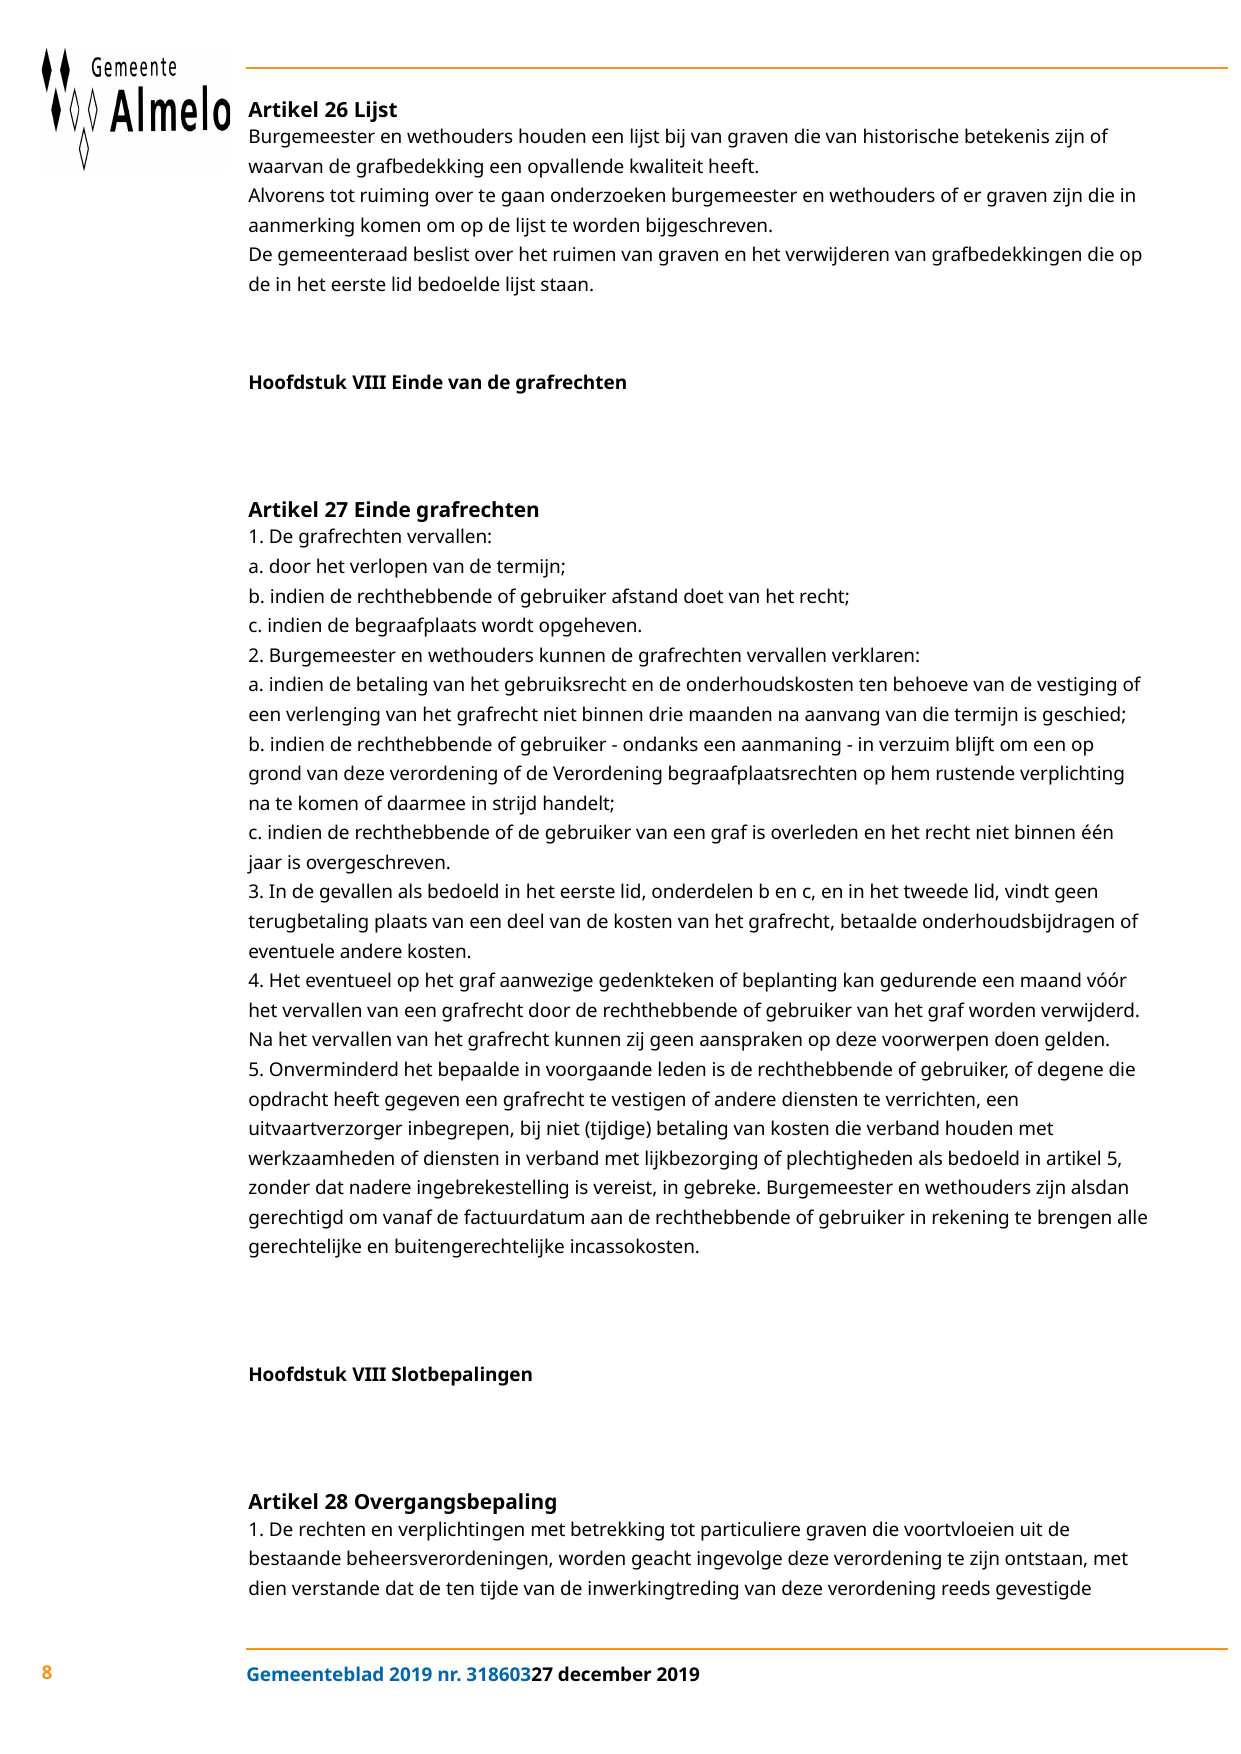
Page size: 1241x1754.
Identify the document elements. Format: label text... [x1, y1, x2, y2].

text Hoofdstuk VIII Slotbepalingen [248, 1359, 1152, 1388]
text c. indien de rechthebbende of de gebruiker van een graf is overleden en het recht niet binnen één jaar is overgeschreven. [248, 819, 1152, 875]
text 4. Het eventueel op het graf aanwezige gedenkteken of beplanting kan gedurende een maand vóór het vervallen van een grafrecht door de rechthebbende of gebruiker van het graf worden verwijderd. Na het vervallen van het grafrecht kunnen zij geen aanspraken op deze voorwerpen doen gelden. [248, 967, 1152, 1052]
text Hoofdstuk VIII Einde van de grafrechten [248, 367, 1152, 396]
text Burgemeester en wethouders houden een lijst bij van graven die van historische betekenis zijn of waarvan de grafbedekking een opvallende kwaliteit heeft. [248, 123, 1152, 178]
text a. door het verlopen van de termijn; [248, 553, 1152, 579]
text 1. De grafrechten vervallen: [248, 524, 1152, 549]
text 1. De rechten en verplichtingen met betrekking tot particuliere graven die voortvloeien uit de bestaande beheersverordeningen, worden geacht ingevolge deze verordening te zijn ontstaan, met dien verstande dat de ten tijde van de inwerkingtreding van deze verordening reeds gevestigde [248, 1516, 1152, 1601]
text b. indien de rechthebbende of gebruiker afstand doet van het recht; [248, 583, 1152, 609]
text 2. Burgemeester en wethouders kunnen de grafrechten vervallen verklaren: [248, 642, 1152, 668]
text a. indien de betaling van het gebruiksrecht en de onderhoudskosten ten behoeve van de vestiging of een verlenging van het grafrecht niet binnen drie maanden na aanvang van die termijn is geschied; [248, 672, 1152, 727]
text 3. In de gevallen als bedoeld in het eerste lid, onderdelen b en c, en in het tweede lid, vindt geen terugbetaling plaats van een deel van de kosten van het grafrecht, betaalde onderhoudsbijdragen of eventuele andere kosten. [248, 879, 1152, 964]
text Artikel 27 Einde grafrechten [248, 495, 1152, 524]
text Alvorens tot ruiming over te gaan onderzoeken burgemeester en wethouders of er graven zijn die in aanmerking komen om op de lijst te worden bijgeschreven. [248, 182, 1152, 238]
picture [41, 47, 231, 172]
text De gemeenteraad beslist over het ruimen van graven en het verwijderen van grafbedekkingen die op de in het eerste lid bedoelde lijst staan. [248, 242, 1152, 297]
text b. indien de rechthebbende of gebruiker - ondanks een aanmaning - in verzuim blijft om een op grond van deze verordening of de Verordening begraafplaatsrechten op hem rustende verplichting na te komen of daarmee in strijd handelt; [248, 731, 1152, 816]
text c. indien de begraafplaats wordt opgeheven. [248, 612, 1152, 638]
text Artikel 26 Lijst [248, 95, 1152, 123]
text Artikel 28 Overgangsbepaling [248, 1487, 1152, 1516]
text 5. Onverminderd het bepaalde in voorgaande leden is de rechthebbende of gebruiker, of degene die opdracht heeft gegeven een grafrecht te vestigen of andere diensten te verrichten, een uitvaartverzorger inbegrepen, bij niet (tijdige) betaling van kosten die verband houden met werkzaamheden of diensten in verband met lijkbezorging of plechtigheden als bedoeld in artikel 5, zonder dat nadere ingebrekestelling is vereist, in gebreke. Burgemeester en wethouders zijn alsdan gerechtigd om vanaf de factuurdatum aan de rechthebbende of gebruiker in rekening te brengen alle gerechtelijke en buitengerechtelijke incassokosten. [248, 1056, 1152, 1259]
